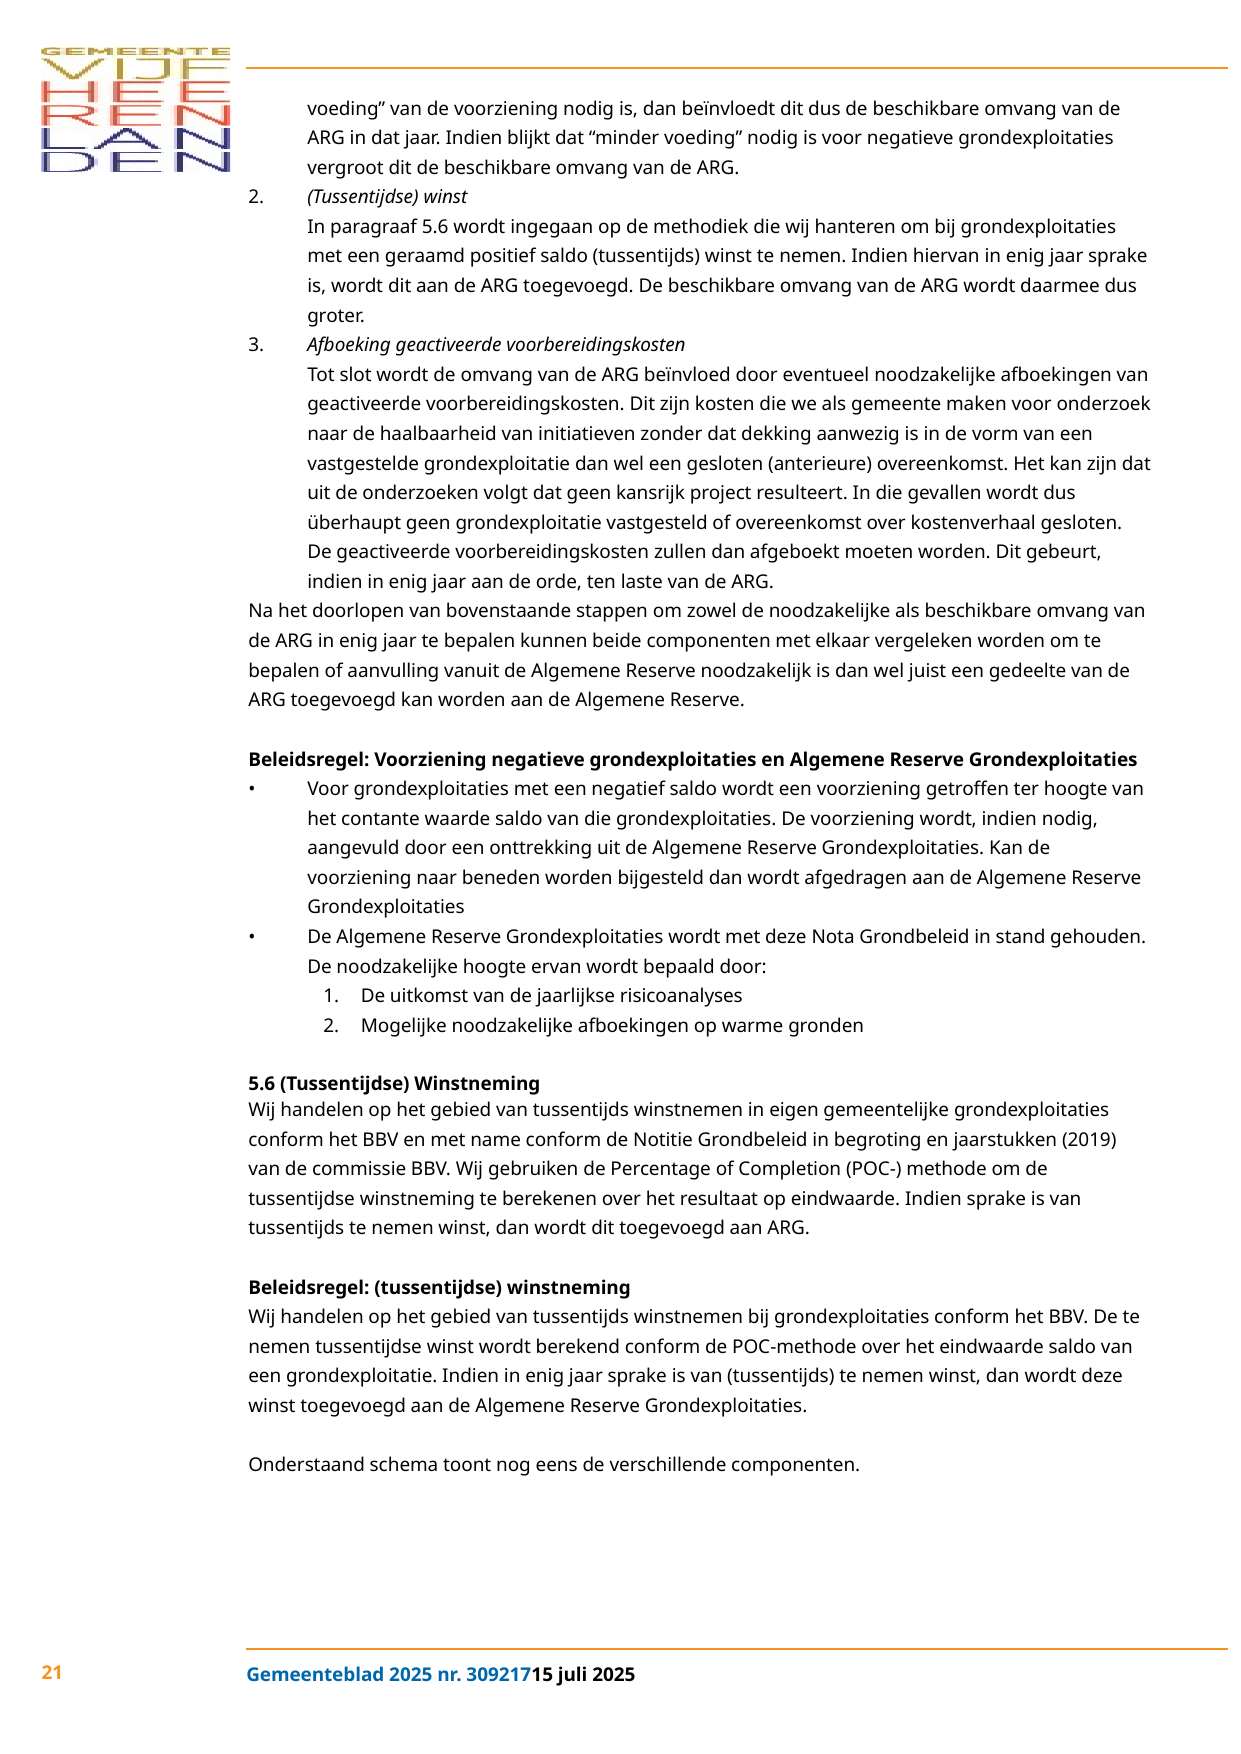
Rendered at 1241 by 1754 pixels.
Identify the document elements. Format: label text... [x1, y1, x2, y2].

text Onderstaand schema toont nog eens de verschillende componenten. [248, 1451, 1152, 1476]
picture [41, 47, 231, 172]
text 5.6 (Tussentijdse) Winstneming [248, 1071, 1152, 1096]
table_header Beleidsregel: Voorziening negatieve grondexploitaties en Algemene Reserve Grondexploitaties Voor grondexploitaties met een negatief saldo wordt een voorziening getroffen ter hoogte van het contante waarde saldo van die grondexploitaties. De voorziening wordt, indien nodig, aangevuld door een onttrekking uit de Algemene Reserve Grondexploitaties. Kan de voorziening naar beneden worden bijgesteld dan wordt afgedragen aan de Algemene Reserve Grondexploitaties De Algemene Reserve Grondexploitaties wordt met deze Nota Grondbeleid in stand gehouden. De noodzakelijke hoogte ervan wordt bepaald door: De uitkomst van de jaarlijkse risicoanalyses Mogelijke noodzakelijke afboekingen op warme gronden [248, 746, 1152, 1038]
list Afboeking geactiveerde voorbereidingskosten [248, 331, 1152, 357]
table_header Beleidsregel: (tussentijdse) winstneming Wij handelen op het gebied van tussentijds winstnemen bij grondexploitaties conform het BBV. De te nemen tussentijdse winst wordt berekend conform de POC-methode over het eindwaarde saldo van een grondexploitatie. Indien in enig jaar sprake is van (tussentijds) te nemen winst, dan wordt deze winst toegevoegd aan de Algemene Reserve Grondexploitaties. [248, 1274, 1152, 1418]
list (Tussentijdse) winst [248, 183, 1152, 209]
text Na het doorlopen van bovenstaande stappen om zowel de noodzakelijke als beschikbare omvang van de ARG in enig jaar te bepalen kunnen beide componenten met elkaar vergeleken worden om te bepalen of aanvulling vanuit de Algemene Reserve noodzakelijk is dan wel juist een gedeelte van de ARG toegevoegd kan worden aan de Algemene Reserve. [248, 598, 1152, 712]
list In paragraaf 5.6 wordt ingegaan op de methodiek die wij hanteren om bij grondexploitaties met een geraamd positief saldo (tussentijds) winst te nemen. Indien hiervan in enig jaar sprake is, wordt dit aan de ARG toegevoegd. De beschikbare omvang van de ARG wordt daarmee dus groter. [248, 213, 1152, 328]
text Wij handelen op het gebied van tussentijds winstnemen in eigen gemeentelijke grondexploitaties conform het BBV en met name conform de Notitie Grondbeleid in begroting en jaarstukken (2019) van de commissie BBV. Wij gebruiken de Percentage of Completion (POC-) methode om de tussentijdse winstneming te berekenen over het resultaat op eindwaarde. Indien sprake is van tussentijds te nemen winst, dan wordt dit toegevoegd aan ARG. [248, 1096, 1152, 1240]
list Tot slot wordt de omvang van de ARG beïnvloed door eventueel noodzakelijke afboekingen van geactiveerde voorbereidingskosten. Dit zijn kosten die we als gemeente maken voor onderzoek naar de haalbaarheid van initiatieven zonder dat dekking aanwezig is in de vorm van een vastgestelde grondexploitatie dan wel een gesloten (anterieure) overeenkomst. Het kan zijn dat uit de onderzoeken volgt dat geen kansrijk project resulteert. In die gevallen wordt dus überhaupt geen grondexploitatie vastgesteld of overeenkomst over kostenverhaal gesloten. De geactiveerde voorbereidingskosten zullen dan afgeboekt moeten worden. Dit gebeurt, indien in enig jaar aan de orde, ten laste van de ARG. [248, 361, 1152, 594]
list voeding” van de voorziening nodig is, dan beïnvloedt dit dus de beschikbare omvang van de ARG in dat jaar. Indien blijkt dat “minder voeding” nodig is voor negatieve grondexploitaties vergroot dit de beschikbare omvang van de ARG. [248, 95, 1152, 180]
